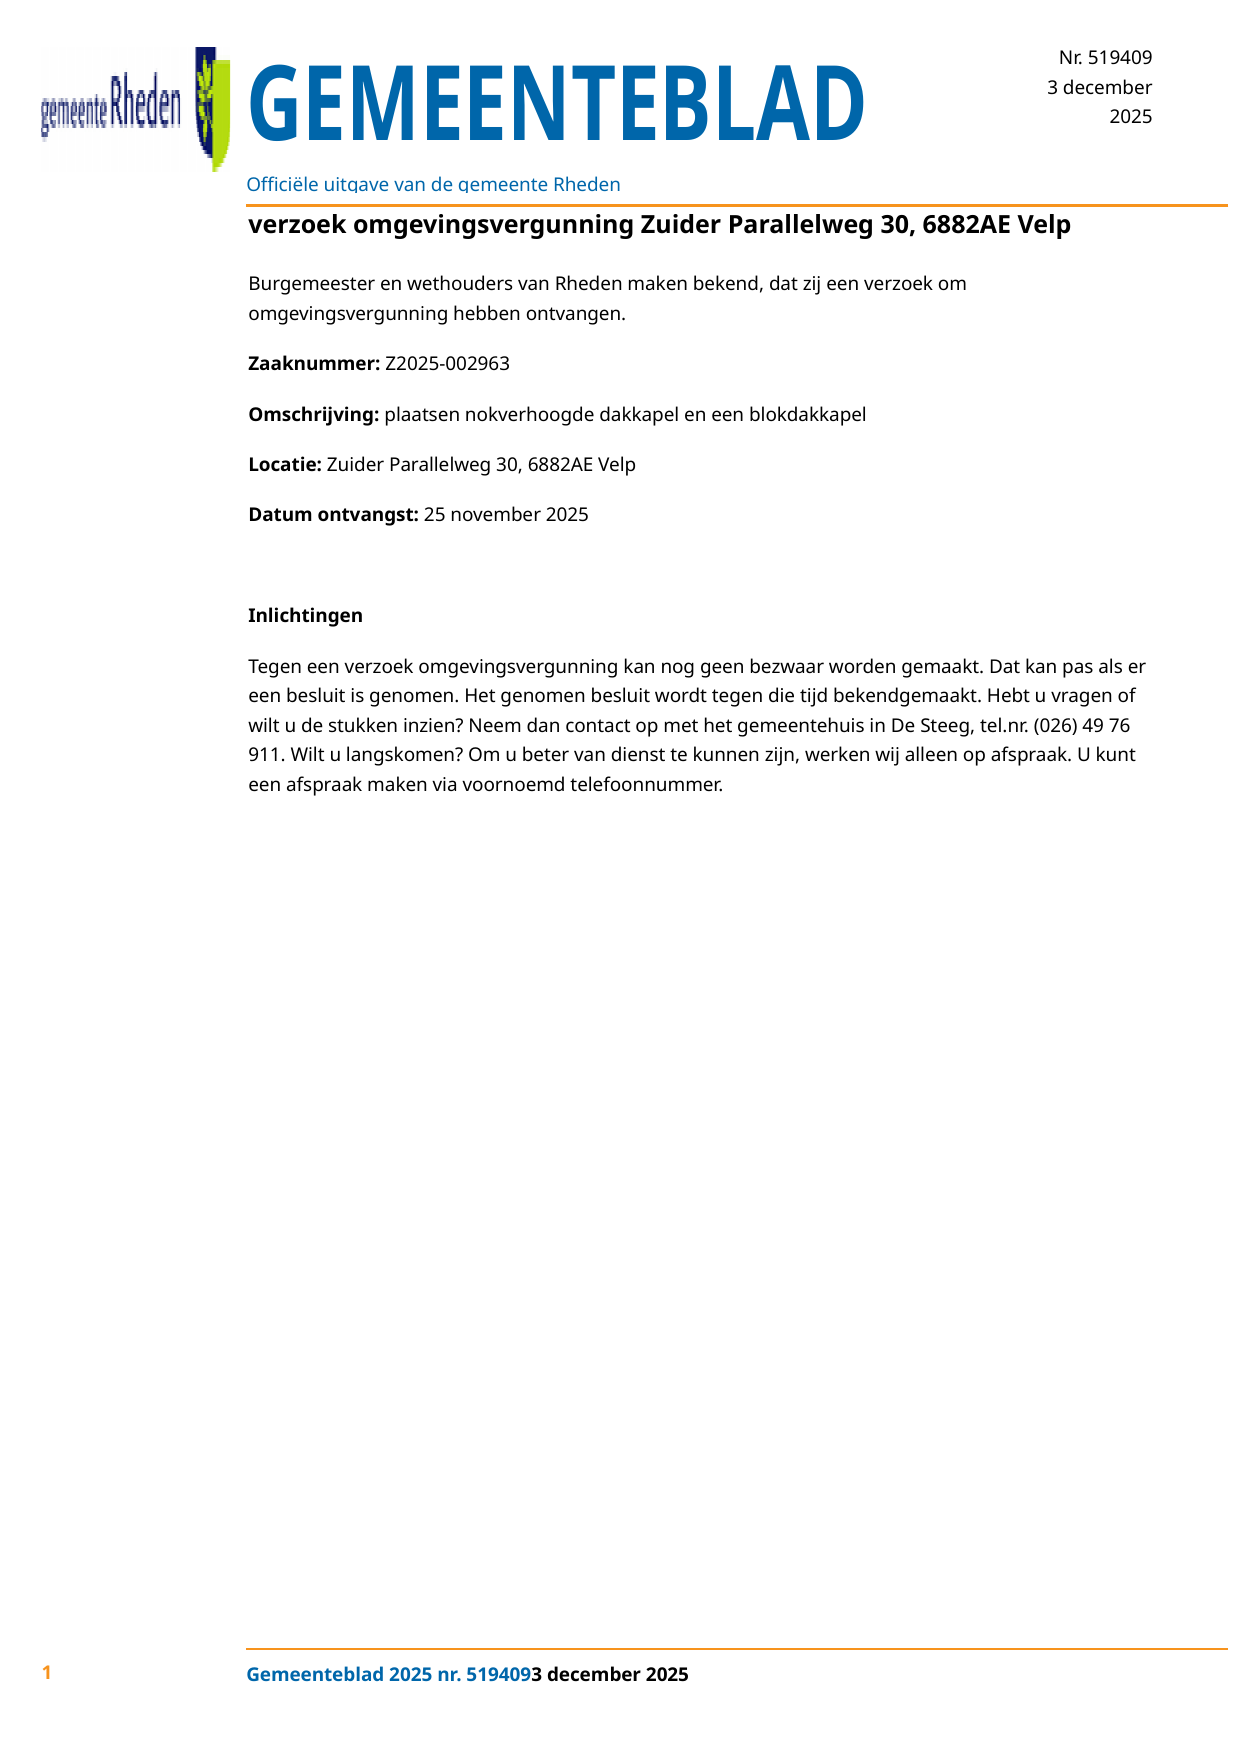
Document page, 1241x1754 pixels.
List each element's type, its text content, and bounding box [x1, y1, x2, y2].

text Datum ontvangst: 25 november 2025 [248, 502, 1152, 527]
text verzoek omgevingsvergunning Zuider Parallelweg 30, 6882AE Velp [248, 207, 1152, 241]
text Tegen een verzoek omgevingsvergunning kan nog geen bezwaar worden gemaakt. Dat kan pas als er een besluit is genomen. Het genomen besluit wordt tegen die tijd bekendgemaakt. Hebt u vragen of wilt u de stukken inzien? Neem dan contact op met het gemeentehuis in De Steeg, tel.nr. (026) 49 76 911. Wilt u langskomen? Om u beter van dienst te kunnen zijn, werken wij alleen op afspraak. U kunt een afspraak maken via voornoemd telefoonnummer. [248, 653, 1152, 797]
text Locatie: Zuider Parallelweg 30, 6882AE Velp [248, 451, 1152, 477]
picture [41, 47, 231, 172]
text Zaaknummer: Z2025-002963 [248, 350, 1152, 376]
text Inlichtingen [248, 602, 1152, 628]
text Burgemeester en wethouders van Rheden maken bekend, dat zij een verzoek om omgevingsvergunning hebben ontvangen. [248, 270, 1152, 326]
text Omschrijving: plaatsen nokverhoogde dakkapel en een blokdakkapel [248, 401, 1152, 426]
